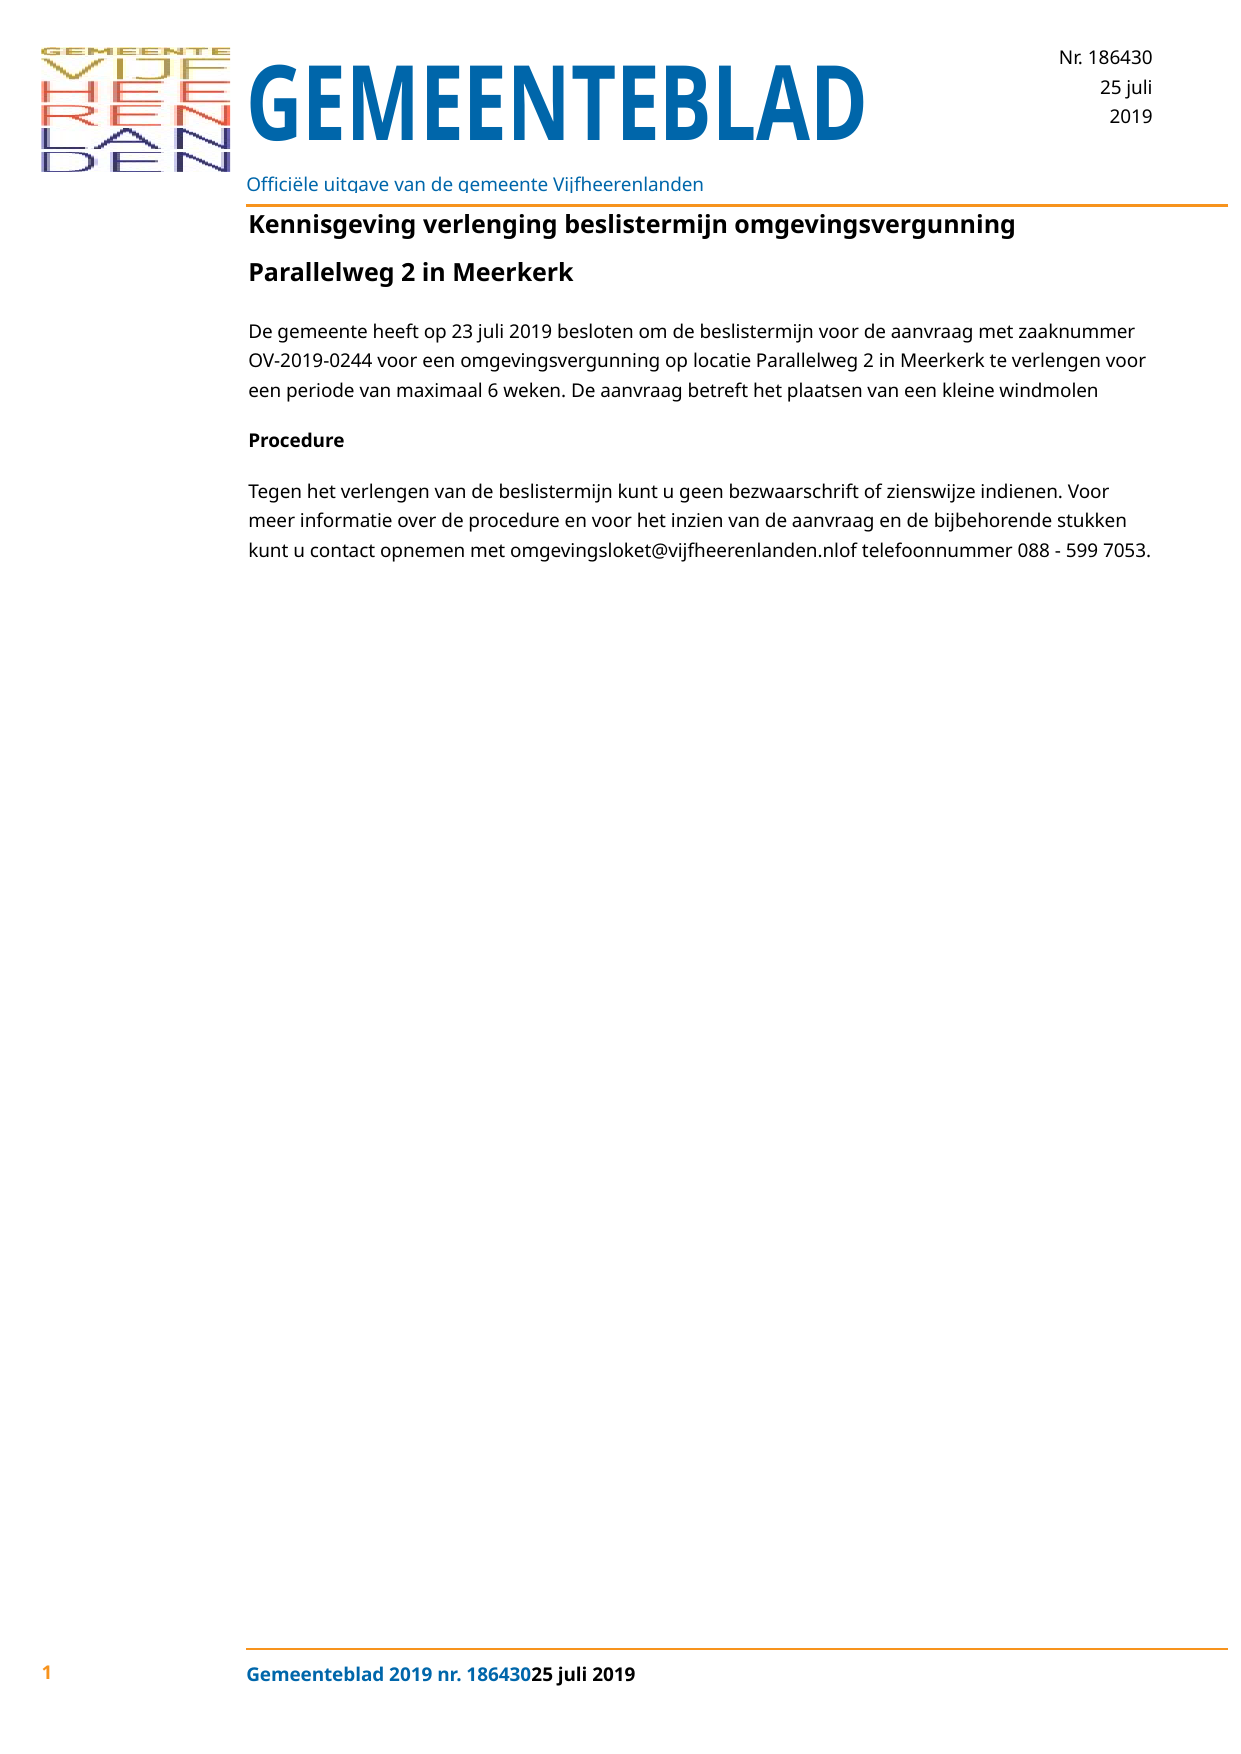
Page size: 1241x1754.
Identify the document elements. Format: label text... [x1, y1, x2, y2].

text Procedure [248, 427, 1152, 453]
text Kennisgeving verlenging beslistermijn omgevingsvergunning Parallelweg 2 in Meerkerk [248, 207, 1152, 288]
picture [41, 47, 231, 172]
text Tegen het verlengen van de beslistermijn kunt u geen bezwaarschrift of zienswijze indienen. Voor meer informatie over de procedure en voor het inzien van de aanvraag en de bijbehorende stukken kunt u contact opnemen met omgevingsloket@vijfheerenlanden.nlof telefoonnummer 088 - 599 7053. [248, 478, 1152, 563]
text De gemeente heeft op 23 juli 2019 besloten om de beslistermijn voor de aanvraag met zaaknummer OV-2019-0244 voor een omgevingsvergunning op locatie Parallelweg 2 in Meerkerk te verlengen voor een periode van maximaal 6 weken. De aanvraag betreft het plaatsen van een kleine windmolen [248, 318, 1152, 403]
